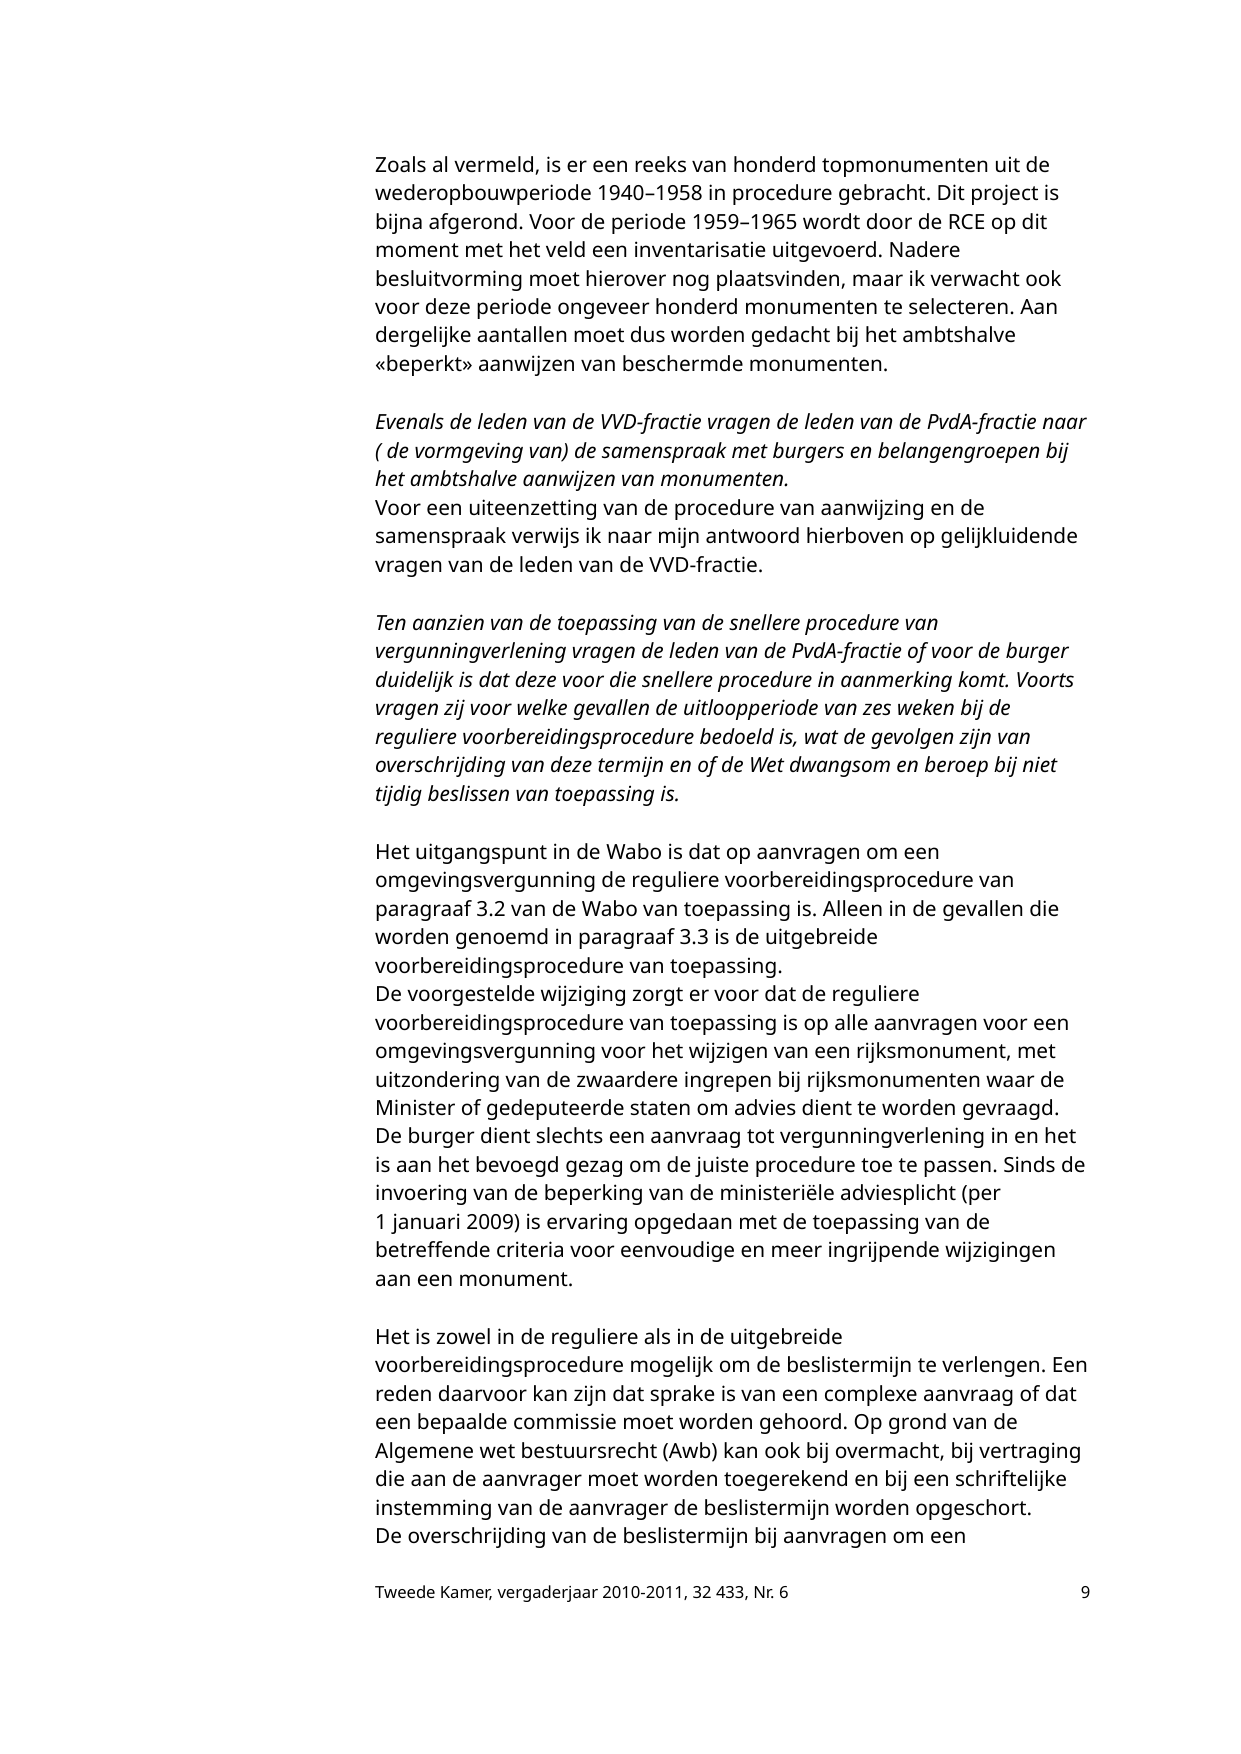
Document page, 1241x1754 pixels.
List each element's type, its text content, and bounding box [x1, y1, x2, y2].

text Voor een uiteenzetting van de procedure van aanwijzing en de samenspraak verwijs ik naar mijn antwoord hierboven op gelijkluidende vragen van de leden van de VVD-fractie. [375, 493, 1090, 578]
text Het is zowel in de reguliere als in de uitgebreide voorbereidingsprocedure mogelijk om de beslistermijn te verlengen. Een reden daarvoor kan zijn dat sprake is van een complexe aanvraag of dat een bepaalde commissie moet worden gehoord. Op grond van de Algemene wet bestuursrecht (Awb) kan ook bij overmacht, bij vertraging die aan de aanvrager moet worden toegerekend en bij een schriftelijke instemming van de aanvrager de beslistermijn worden opgeschort. [375, 1322, 1090, 1521]
text De voorgestelde wijziging zorgt er voor dat de reguliere voorbereidingsprocedure van toepassing is op alle aanvragen voor een omgevingsvergunning voor het wijzigen van een rijksmonument, met uitzondering van de zwaardere ingrepen bij rijksmonumenten waar de Minister of gedeputeerde staten om advies dient te worden gevraagd. De burger dient slechts een aanvraag tot vergunningverlening in en het is aan het bevoegd gezag om de juiste procedure toe te passen. Sinds de invoering van de beperking van de ministeriële adviesplicht (per 1 januari 2009) is ervaring opgedaan met de toepassing van de betreffende criteria voor eenvoudige en meer ingrijpende wijzigingen aan een monument. [375, 979, 1090, 1292]
text Zoals al vermeld, is er een reeks van honderd topmonumenten uit de wederopbouwperiode 1940–1958 in procedure gebracht. Dit project is bijna afgerond. Voor de periode 1959–1965 wordt door de RCE op dit moment met het veld een inventarisatie uitgevoerd. Nadere besluitvorming moet hierover nog plaatsvinden, maar ik verwacht ook voor deze periode ongeveer honderd monumenten te selecteren. Aan dergelijke aantallen moet dus worden gedacht bij het ambtshalve «beperkt» aanwijzen van beschermde monumenten. [375, 150, 1090, 377]
text Ten aanzien van de toepassing van de snellere procedure van vergunningverlening vragen de leden van de PvdA-fractie of voor de burger duidelijk is dat deze voor die snellere procedure in aanmerking komt. Voorts vragen zij voor welke gevallen de uitloopperiode van zes weken bij de reguliere voorbereidingsprocedure bedoeld is, wat de gevolgen zijn van overschrijding van deze termijn en of de Wet dwangsom en beroep bij niet tijdig beslissen van toepassing is. [375, 608, 1090, 807]
text Evenals de leden van de VVD-fractie vragen de leden van de PvdA-fractie naar ( de vormgeving van) de samenspraak met burgers en belangengroepen bij het ambtshalve aanwijzen van monumenten. [375, 407, 1090, 493]
text Het uitgangspunt in de Wabo is dat op aanvragen om een omgevingsvergunning de reguliere voorbereidingsprocedure van paragraaf 3.2 van de Wabo van toepassing is. Alleen in de gevallen die worden genoemd in paragraaf 3.3 is de uitgebreide voorbereidingsprocedure van toepassing. [375, 837, 1090, 979]
text De overschrijding van de beslistermijn bij aanvragen om een [375, 1521, 1090, 1550]
